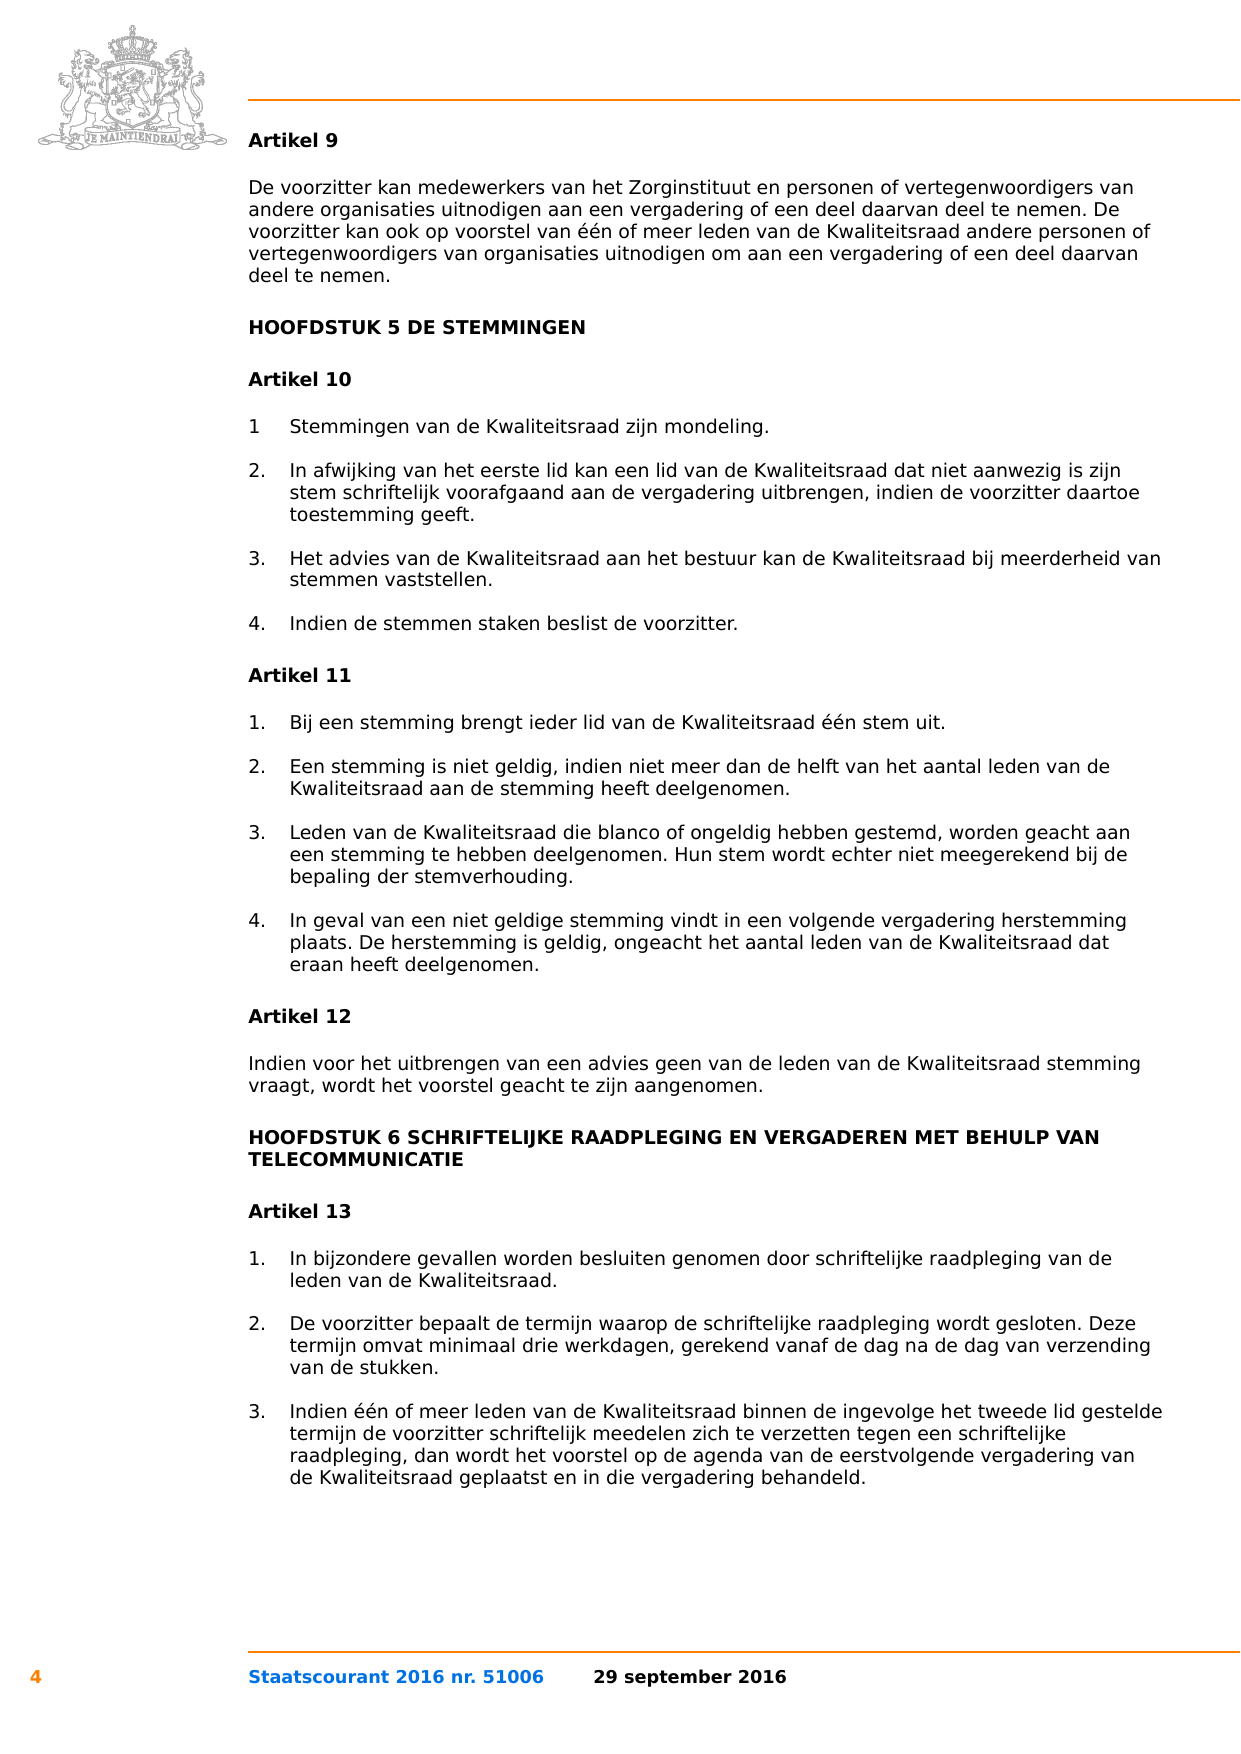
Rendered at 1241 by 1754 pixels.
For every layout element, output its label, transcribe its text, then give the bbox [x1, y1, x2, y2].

subtitle HOOFDSTUK 6 SCHRIFTELIJKE RAADPLEGING EN VERGADEREN MET BEHULP VAN TELECOMMUNICATIE [248, 1127, 1163, 1171]
text 2. Een stemming is niet geldig, indien niet meer dan de helft van het aantal leden van de Kwaliteitsraad aan de stemming heeft deelgenomen. [248, 756, 1163, 800]
text 1 Stemmingen van de Kwaliteitsraad zijn mondeling. [248, 416, 1163, 438]
subtitle Artikel 12 [248, 1006, 1163, 1028]
subtitle Artikel 10 [248, 369, 1163, 391]
text 4. In geval van een niet geldige stemming vindt in een volgende vergadering herstemming plaats. De herstemming is geldig, ongeacht het aantal leden van de Kwaliteitsraad dat eraan heeft deelgenomen. [248, 910, 1163, 976]
text 3. Indien één of meer leden van de Kwaliteitsraad binnen de ingevolge het tweede lid gestelde termijn de voorzitter schriftelijk meedelen zich te verzetten tegen een schriftelijke raadpleging, dan wordt het voorstel op de agenda van de eerstvolgende vergadering van de Kwaliteitsraad geplaatst en in die vergadering behandeld. [248, 1401, 1163, 1489]
text 3. Leden van de Kwaliteitsraad die blanco of ongeldig hebben gestemd, worden geacht aan een stemming te hebben deelgenomen. Hun stem wordt echter niet meegerekend bij de bepaling der stemverhouding. [248, 822, 1163, 888]
text Indien voor het uitbrengen van een advies geen van de leden van de Kwaliteitsraad stemming vraagt, wordt het voorstel geacht te zijn aangenomen. [248, 1053, 1163, 1097]
text De voorzitter kan medewerkers van het Zorginstituut en personen of vertegenwoordigers van andere organisaties uitnodigen aan een vergadering of een deel daarvan deel te nemen. De voorzitter kan ook op voorstel van één of meer leden van de Kwaliteitsraad andere personen of vertegenwoordigers van organisaties uitnodigen om aan een vergadering of een deel daarvan deel te nemen. [248, 177, 1163, 287]
text 1. Bij een stemming brengt ieder lid van de Kwaliteitsraad één stem uit. [248, 712, 1163, 734]
subtitle Artikel 13 [248, 1201, 1163, 1222]
text 2. De voorzitter bepaalt de termijn waarop de schriftelijke raadpleging wordt gesloten. Deze termijn omvat minimaal drie werkdagen, gerekend vanaf de dag na de dag van verzending van de stukken. [248, 1313, 1163, 1379]
text 2. In afwijking van het eerste lid kan een lid van de Kwaliteitsraad dat niet aanwezig is zijn stem schriftelijk voorafgaand aan de vergadering uitbrengen, indien de voorzitter daartoe toestemming geeft. [248, 459, 1163, 526]
text 3. Het advies van de Kwaliteitsraad aan het bestuur kan de Kwaliteitsraad bij meerderheid van stemmen vaststellen. [248, 547, 1163, 591]
subtitle Artikel 9 [248, 130, 1163, 152]
picture [38, 25, 227, 150]
text 4. Indien de stemmen staken beslist de voorzitter. [248, 613, 1163, 635]
subtitle Artikel 11 [248, 665, 1163, 687]
subtitle HOOFDSTUK 5 DE STEMMINGEN [248, 317, 1163, 339]
text 1. In bijzondere gevallen worden besluiten genomen door schriftelijke raadpleging van de leden van de Kwaliteitsraad. [248, 1247, 1163, 1291]
